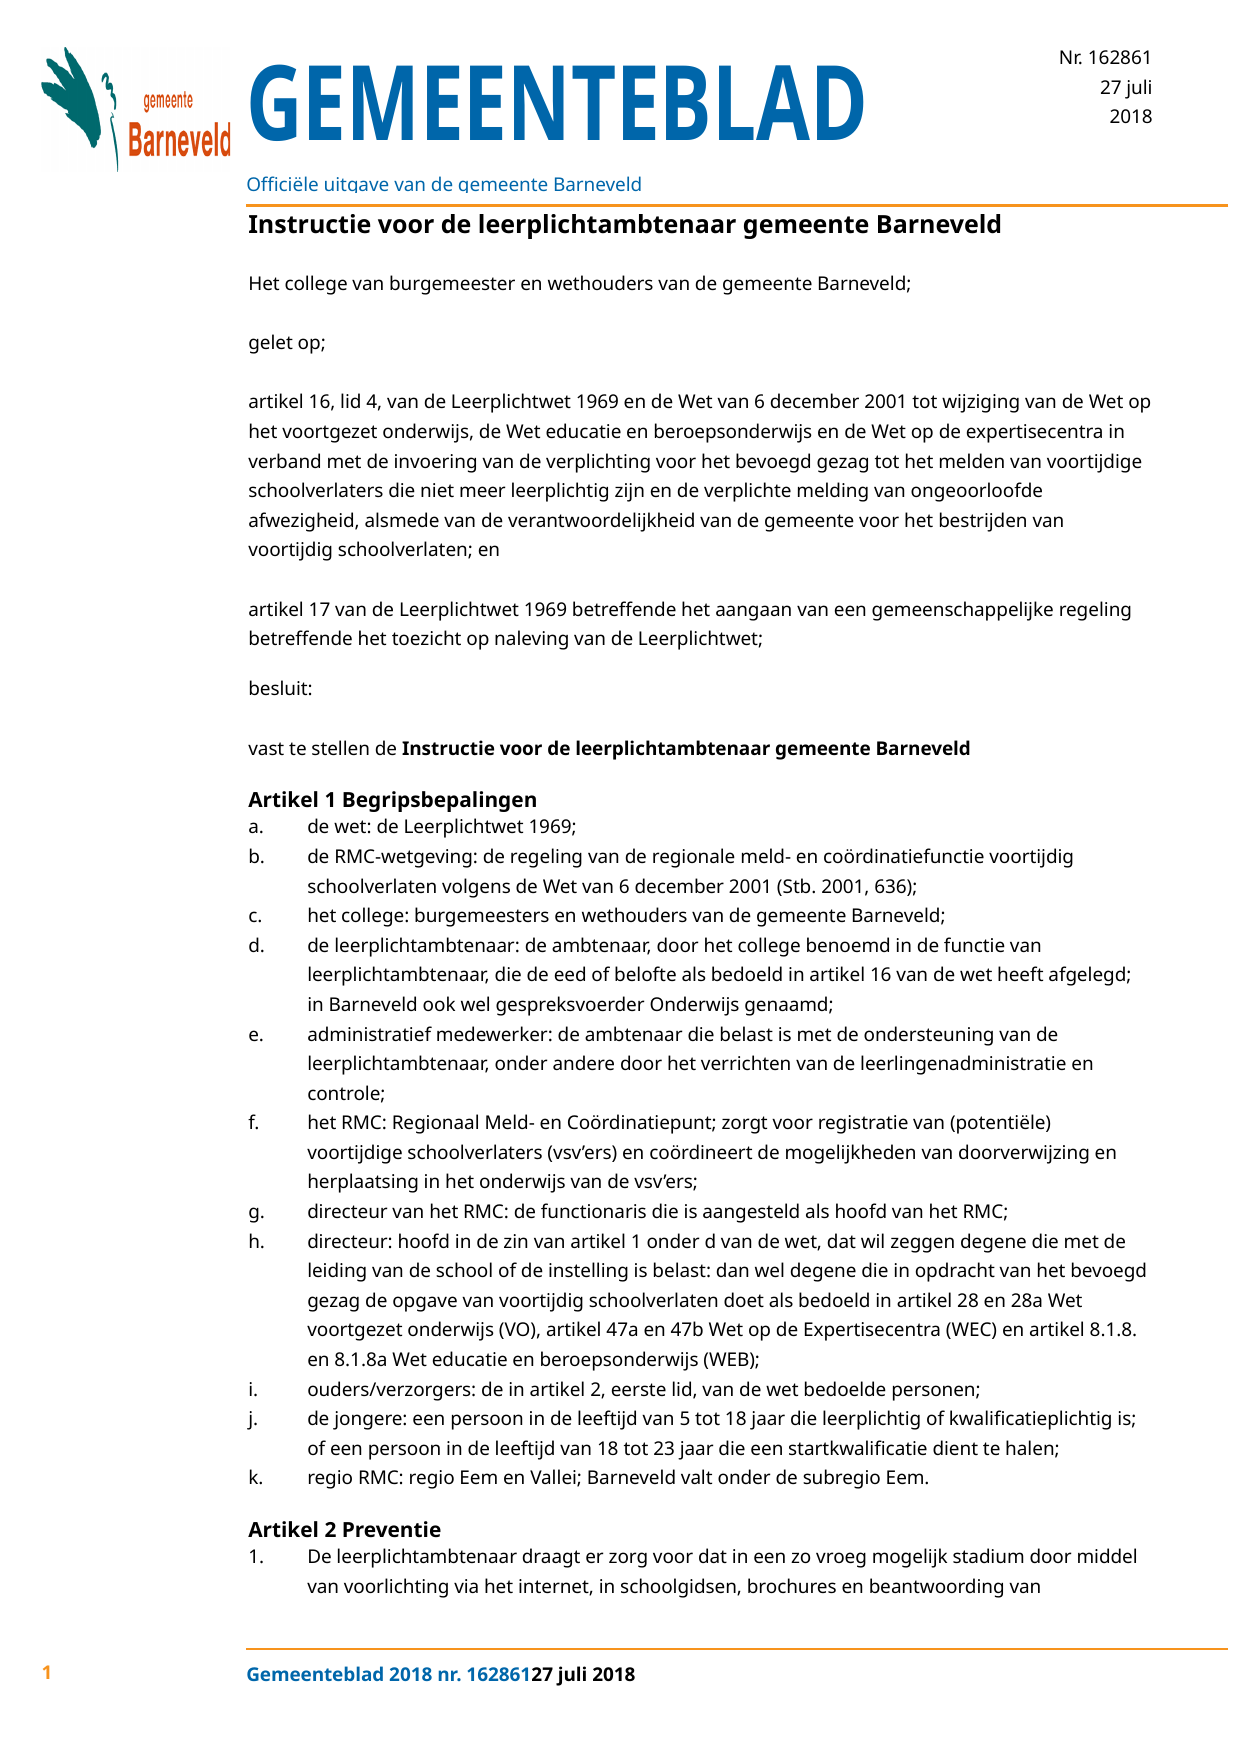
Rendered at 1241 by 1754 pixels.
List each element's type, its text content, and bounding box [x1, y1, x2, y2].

list administratief medewerker: de ambtenaar die belast is met de ondersteuning van de leerplichtambtenaar, onder andere door het verrichten van de leerlingenadministratie en controle; [248, 1021, 1152, 1106]
text Het college van burgemeester en wethouders van de gemeente Barneveld; [248, 270, 1152, 296]
text vast te stellen de Instructie voor de leerplichtambtenaar gemeente Barneveld [248, 735, 1152, 761]
list het RMC: Regionaal Meld- en Coördinatiepunt; zorgt voor registratie van (potentiële) voortijdige schoolverlaters (vsv’ers) en coördineert de mogelijkheden van doorverwijzing en herplaatsing in het onderwijs van de vsv’ers; [248, 1109, 1152, 1194]
list regio RMC: regio Eem en Vallei; Barneveld valt onder de subregio Eem. [248, 1464, 1152, 1490]
text artikel 16, lid 4, van de Leerplichtwet 1969 en de Wet van 6 december 2001 tot wijziging van de Wet op het voortgezet onderwijs, de Wet educatie en beroepsonderwijs en de Wet op de expertisecentra in verband met de invoering van de verplichting voor het bevoegd gezag tot het melden van voortijdige schoolverlaters die niet meer leerplichtig zijn en de verplichte melding van ongeoorloofde afwezigheid, alsmede van de verantwoordelijkheid van de gemeente voor het bestrijden van voortijdig schoolverlaten; en [248, 389, 1152, 562]
list het college: burgemeesters en wethouders van de gemeente Barneveld; [248, 902, 1152, 928]
text artikel 17 van de Leerplichtwet 1969 betreffende het aangaan van een gemeenschappelijke regeling betreffende het toezicht op naleving van de Leerplichtwet; [248, 596, 1152, 651]
list de wet: de Leerplichtwet 1969; [248, 814, 1152, 839]
text Artikel 1 Begripsbepalingen [248, 785, 1152, 814]
list de leerplichtambtenaar: de ambtenaar, door het college benoemd in de functie van leerplichtambtenaar, die de eed of belofte als bedoeld in artikel 16 van de wet heeft afgelegd; in Barneveld ook wel gespreksvoerder Onderwijs genaamd; [248, 932, 1152, 1017]
picture [41, 47, 231, 172]
text besluit: [248, 676, 1152, 701]
list De leerplichtambtenaar draagt er zorg voor dat in een zo vroeg mogelijk stadium door middel van voorlichting via het internet, in schoolgidsen, brochures en beantwoording van [248, 1543, 1152, 1599]
text Instructie voor de leerplichtambtenaar gemeente Barneveld [248, 207, 1152, 241]
list de jongere: een persoon in de leeftijd van 5 tot 18 jaar die leerplichtig of kwalificatieplichtig is; of een persoon in de leeftijd van 18 tot 23 jaar die een startkwalificatie dient te halen; [248, 1405, 1152, 1461]
text Artikel 2 Preventie [248, 1515, 1152, 1543]
list ouders/verzorgers: de in artikel 2, eerste lid, van de wet bedoelde personen; [248, 1376, 1152, 1401]
text gelet op; [248, 329, 1152, 355]
list de RMC-wetgeving: de regeling van de regionale meld- en coördinatiefunctie voortijdig schoolverlaten volgens de Wet van 6 december 2001 (Stb. 2001, 636); [248, 843, 1152, 898]
list directeur: hoofd in de zin van artikel 1 onder d van de wet, dat wil zeggen degene die met de leiding van de school of de instelling is belast: dan wel degene die in opdracht van het bevoegd gezag de opgave van voortijdig schoolverlaten doet als bedoeld in artikel 28 en 28a Wet voortgezet onderwijs (VO), artikel 47a en 47b Wet op de Expertisecentra (WEC) en artikel 8.1.8. en 8.1.8a Wet educatie en beroepsonderwijs (WEB); [248, 1228, 1152, 1372]
list directeur van het RMC: de functionaris die is aangesteld als hoofd van het RMC; [248, 1198, 1152, 1224]
